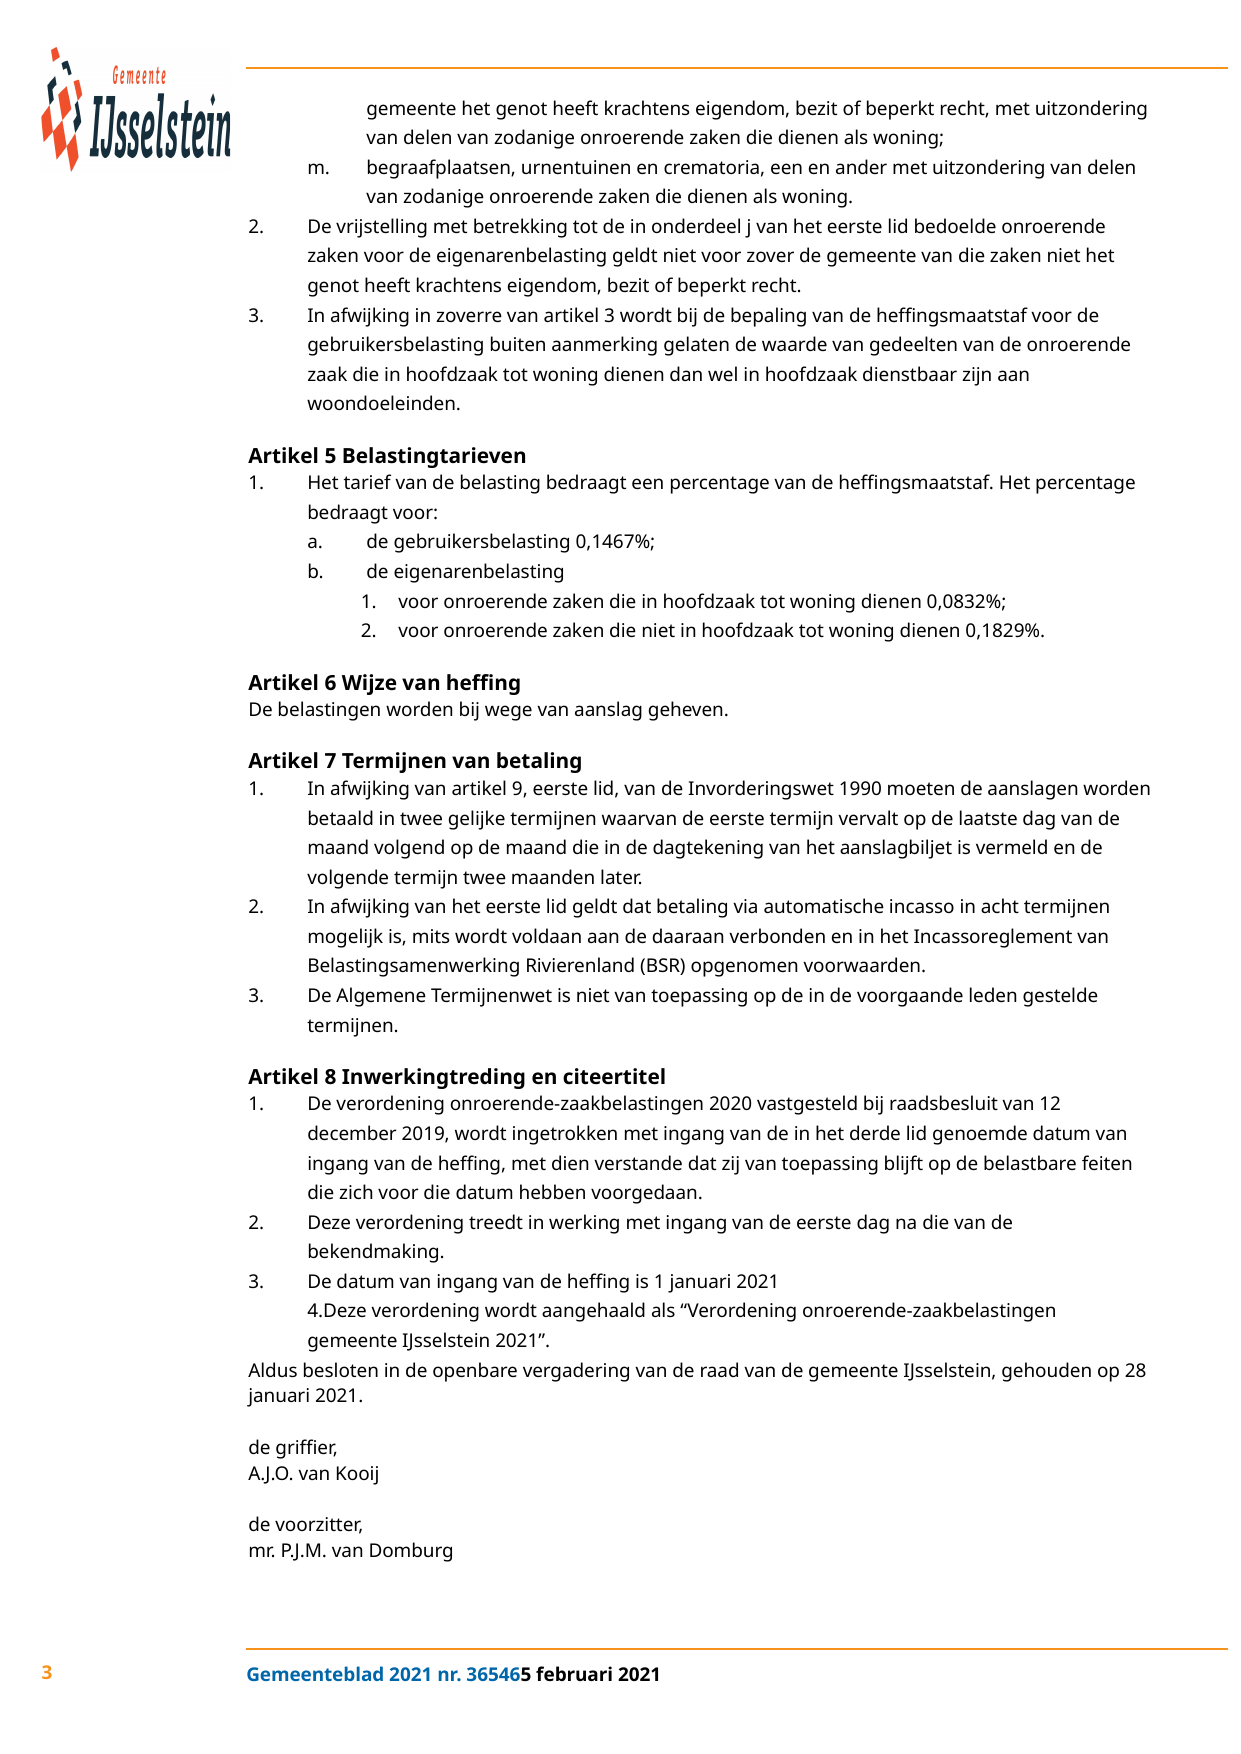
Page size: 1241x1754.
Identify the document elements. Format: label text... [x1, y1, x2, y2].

list In afwijking in zoverre van artikel 3 wordt bij de bepaling van de heffingsmaatstaf voor de gebruikersbelasting buiten aanmerking gelaten de waarde van gedeelten van de onroerende zaak die in hoofdzaak tot woning dienen dan wel in hoofdzaak dienstbaar zijn aan woondoeleinden. [248, 302, 1152, 416]
list De datum van ingang van de heffing is 1 januari 2021 [248, 1268, 1152, 1294]
list 4.Deze verordening wordt aangehaald als “Verordening onroerende-zaakbelastingen gemeente IJsselstein 2021”. [248, 1298, 1152, 1353]
list de eigenarenbelasting [307, 558, 1152, 584]
list In afwijking van het eerste lid geldt dat betaling via automatische incasso in acht termijnen mogelijk is, mits wordt voldaan aan de daaraan verbonden en in het Incassoreglement van Belastingsamenwerking Rivierenland (BSR) opgenomen voorwaarden. [248, 893, 1152, 978]
text Artikel 6 Wijze van heffing [248, 668, 1152, 696]
text Aldus besloten in de openbare vergadering van de raad van de gemeente IJsselstein, gehouden op 28 januari 2021. [248, 1357, 1152, 1408]
text A.J.O. van Kooij [248, 1460, 1152, 1486]
list de gebruikersbelasting 0,1467%; [307, 529, 1152, 554]
picture [41, 47, 231, 172]
list Deze verordening treedt in werking met ingang van de eerste dag na die van de bekendmaking. [248, 1209, 1152, 1264]
text De belastingen worden bij wege van aanslag geheven. [248, 696, 1152, 722]
list voor onroerende zaken die niet in hoofdzaak tot woning dienen 0,1829%. [361, 617, 1152, 643]
text Artikel 8 Inwerkingtreding en citeertitel [248, 1062, 1152, 1091]
list De Algemene Termijnenwet is niet van toepassing op de in de voorgaande leden gestelde termijnen. [248, 982, 1152, 1037]
list begraafplaatsen, urnentuinen en crematoria, een en ander met uitzondering van delen van zodanige onroerende zaken die dienen als woning. [307, 154, 1152, 209]
text Artikel 7 Termijnen van betaling [248, 747, 1152, 775]
list De verordening onroerende-zaakbelastingen 2020 vastgesteld bij raadsbesluit van 12 december 2019, wordt ingetrokken met ingang van de in het derde lid genoemde datum van ingang van de heffing, met dien verstande dat zij van toepassing blijft op de belastbare feiten die zich voor die datum hebben voorgedaan. [248, 1091, 1152, 1205]
text de voorzitter, [248, 1511, 1152, 1537]
list voor onroerende zaken die in hoofdzaak tot woning dienen 0,0832%; [361, 588, 1152, 613]
list De vrijstelling met betrekking tot de in onderdeel j van het eerste lid bedoelde onroerende zaken voor de eigenarenbelasting geldt niet voor zover de gemeente van die zaken niet het genot heeft krachtens eigendom, bezit of beperkt recht. [248, 213, 1152, 298]
list Het tarief van de belasting bedraagt een percentage van de heffingsmaatstaf. Het percentage bedraagt voor: [248, 469, 1152, 525]
text Artikel 5 Belastingtarieven [248, 441, 1152, 469]
text de griffier, [248, 1434, 1152, 1460]
list In afwijking van artikel 9, eerste lid, van de Invorderingswet 1990 moeten de aanslagen worden betaald in twee gelijke termijnen waarvan de eerste termijn vervalt op de laatste dag van de maand volgend op de maand die in de dagtekening van het aanslagbiljet is vermeld en de volgende termijn twee maanden later. [248, 775, 1152, 889]
text mr. P.J.M. van Domburg [248, 1537, 1152, 1563]
list gemeente het genot heeft krachtens eigendom, bezit of beperkt recht, met uitzondering van delen van zodanige onroerende zaken die dienen als woning; [307, 95, 1152, 150]
